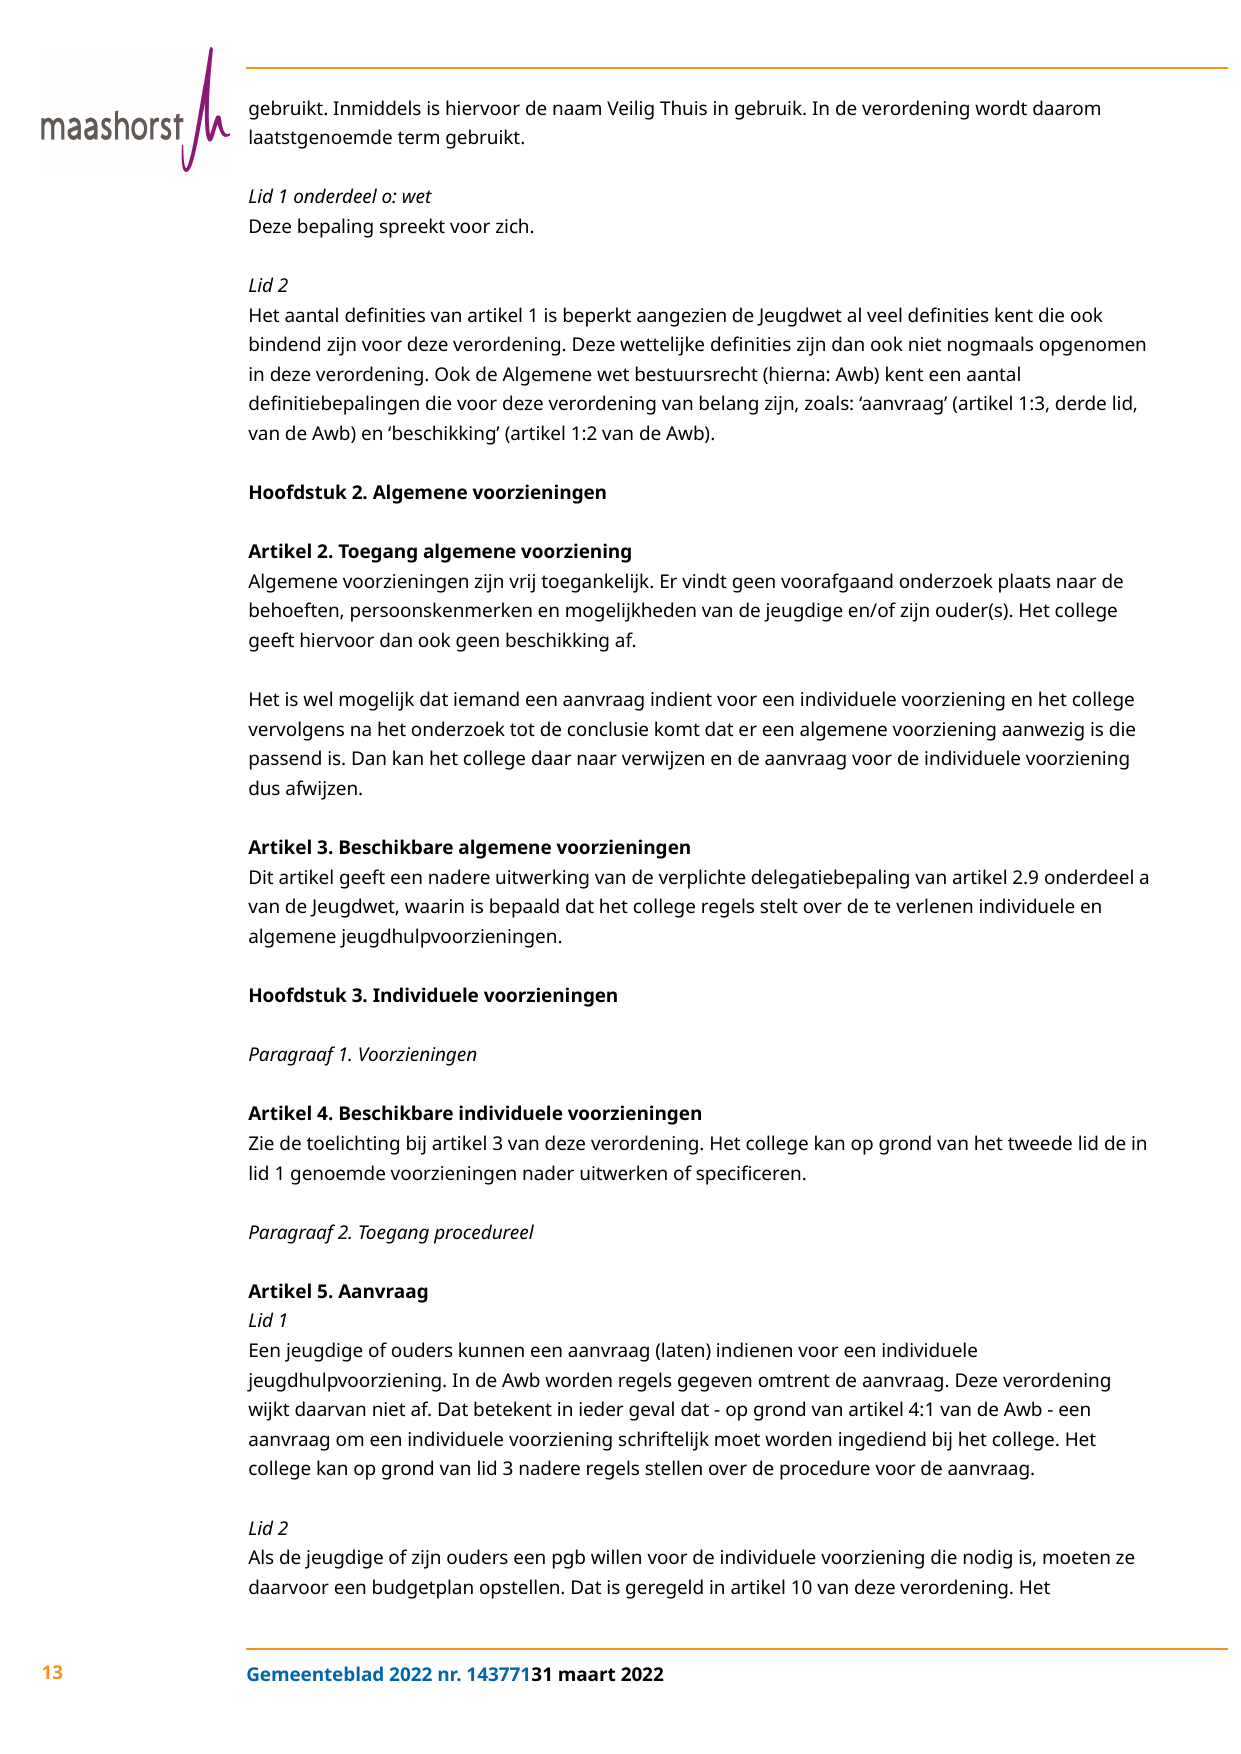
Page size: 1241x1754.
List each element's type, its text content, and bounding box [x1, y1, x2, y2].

text Dit artikel geeft een nadere uitwerking van de verplichte delegatiebepaling van artikel 2.9 onderdeel a van de Jeugdwet, waarin is bepaald dat het college regels stelt over de te verlenen individuele en algemene jeugdhulpvoorzieningen. [248, 864, 1152, 949]
text Artikel 3. Beschikbare algemene voorzieningen [248, 834, 1152, 860]
text Zie de toelichting bij artikel 3 van deze verordening. Het college kan op grond van het tweede lid de in lid 1 genoemde voorzieningen nader uitwerken of specificeren. [248, 1130, 1152, 1186]
text Paragraaf 2. Toegang procedureel [248, 1219, 1152, 1245]
text gebruikt. Inmiddels is hiervoor de naam Veilig Thuis in gebruik. In de verordening wordt daarom laatstgenoemde term gebruikt. [248, 95, 1152, 150]
text Lid 1 [248, 1308, 1152, 1333]
text Lid 2 [248, 272, 1152, 298]
text Het aantal definities van artikel 1 is beperkt aangezien de Jeugdwet al veel definities kent die ook bindend zijn voor deze verordening. Deze wettelijke definities zijn dan ook niet nogmaals opgenomen in deze verordening. Ook de Algemene wet bestuursrecht (hierna: Awb) kent een aantal definitiebepalingen die voor deze verordening van belang zijn, zoals: ‘aanvraag’ (artikel 1:3, derde lid, van de Awb) en ‘beschikking’ (artikel 1:2 van de Awb). [248, 302, 1152, 446]
text Als de jeugdige of zijn ouders een pgb willen voor de individuele voorziening die nodig is, moeten ze daarvoor een budgetplan opstellen. Dat is geregeld in artikel 10 van deze verordening. Het [248, 1544, 1152, 1600]
text Paragraaf 1. Voorzieningen [248, 1041, 1152, 1067]
text Een jeugdige of ouders kunnen een aanvraag (laten) indienen voor een individuele jeugdhulpvoorziening. In de Awb worden regels gegeven omtrent de aanvraag. Deze verordening wijkt daarvan niet af. Dat betekent in ieder geval dat - op grond van artikel 4:1 van de Awb - een aanvraag om een individuele voorziening schriftelijk moet worden ingediend bij het college. Het college kan op grond van lid 3 nadere regels stellen over de procedure voor de aanvraag. [248, 1337, 1152, 1481]
picture [41, 47, 231, 172]
text Lid 2 [248, 1515, 1152, 1541]
text Hoofdstuk 2. Algemene voorzieningen [248, 479, 1152, 505]
text Lid 1 onderdeel o: wet [248, 183, 1152, 209]
text Artikel 4. Beschikbare individuele voorzieningen [248, 1101, 1152, 1126]
text Artikel 2. Toegang algemene voorziening [248, 538, 1152, 564]
text Artikel 5. Aanvraag [248, 1278, 1152, 1304]
text Algemene voorzieningen zijn vrij toegankelijk. Er vindt geen voorafgaand onderzoek plaats naar de behoeften, persoonskenmerken en mogelijkheden van de jeugdige en/of zijn ouder(s). Het college geeft hiervoor dan ook geen beschikking af. [248, 568, 1152, 653]
text Hoofdstuk 3. Individuele voorzieningen [248, 982, 1152, 1008]
text Het is wel mogelijk dat iemand een aanvraag indient voor een individuele voorziening en het college vervolgens na het onderzoek tot de conclusie komt dat er een algemene voorziening aanwezig is die passend is. Dan kan het college daar naar verwijzen en de aanvraag voor de individuele voorziening dus afwijzen. [248, 686, 1152, 801]
text Deze bepaling spreekt voor zich. [248, 213, 1152, 239]
